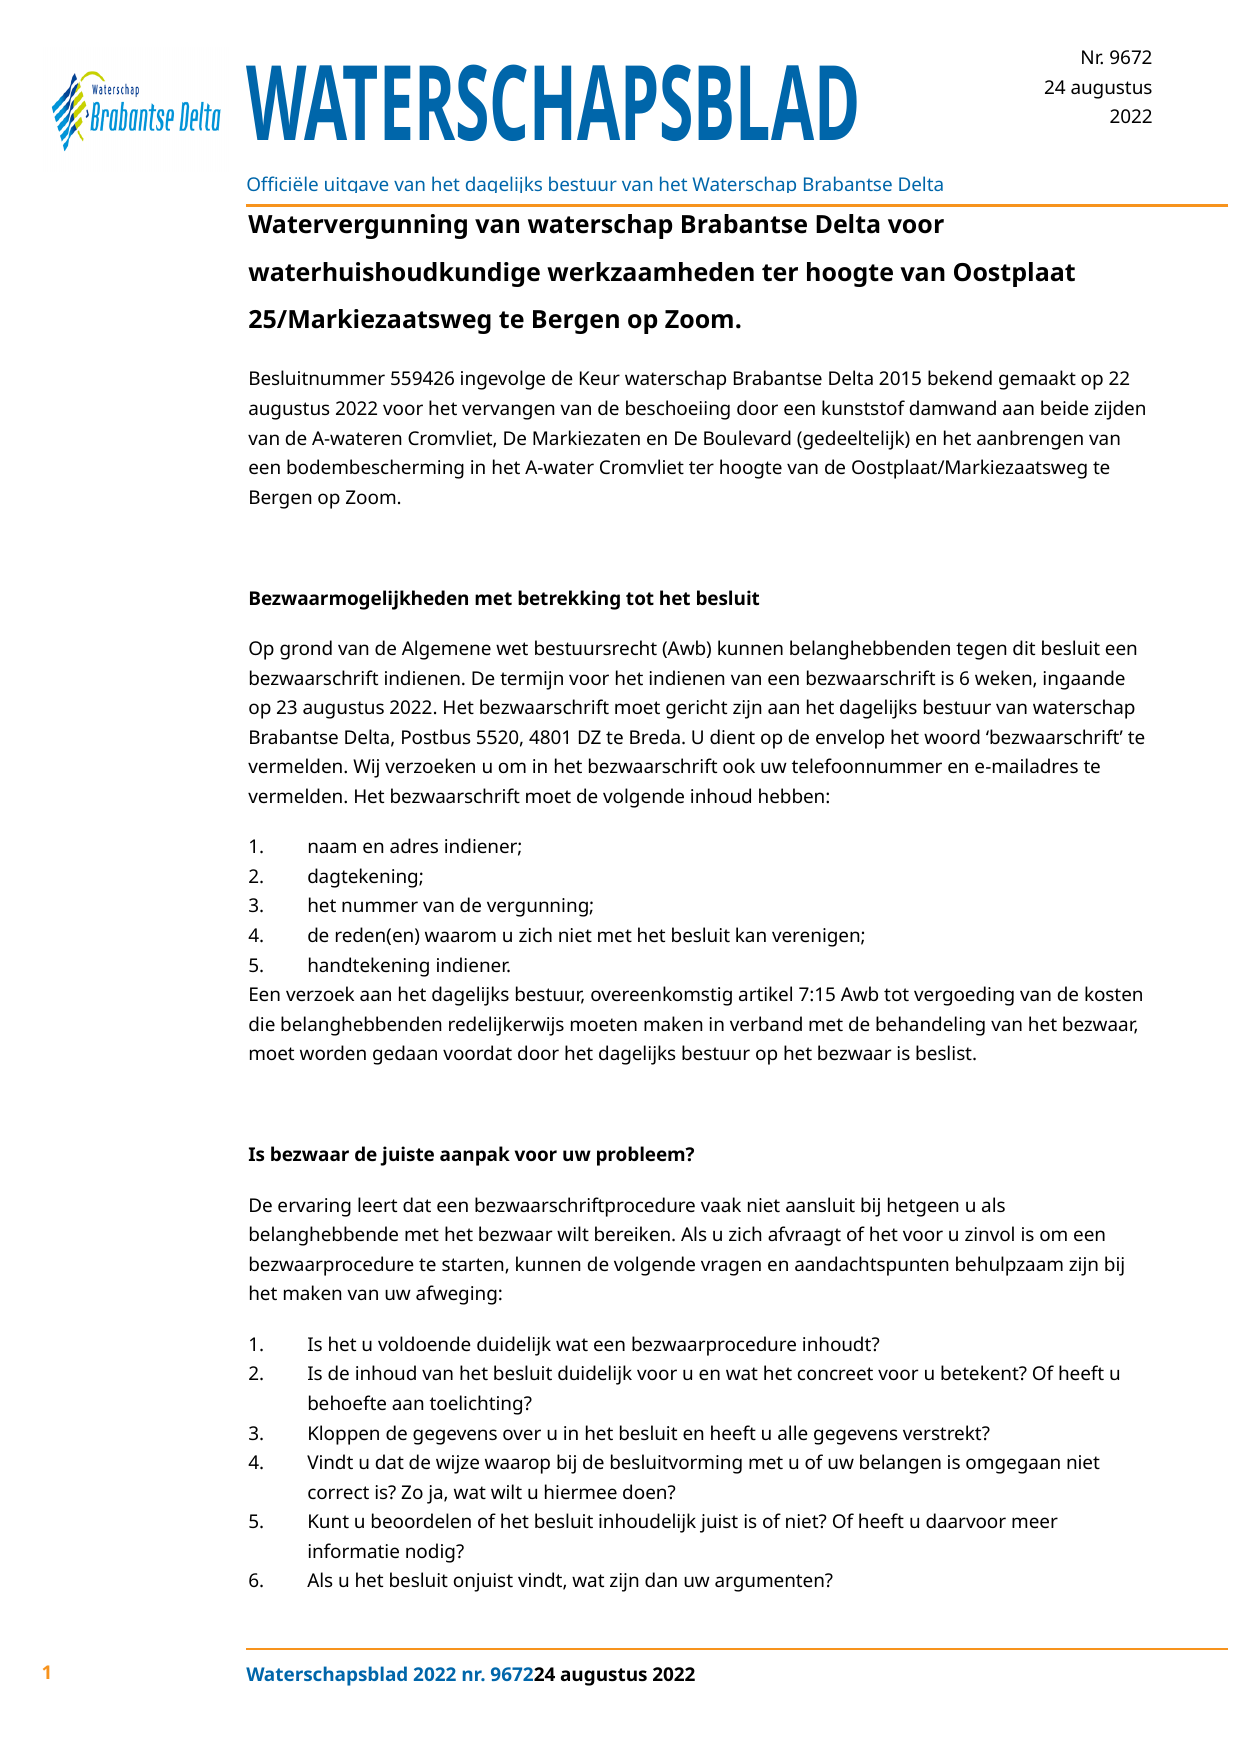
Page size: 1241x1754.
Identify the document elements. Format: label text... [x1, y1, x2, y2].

list de reden(en) waarom u zich niet met het besluit kan verenigen; [248, 922, 1152, 948]
list Vindt u dat de wijze waarop bij de besluitvorming met u of uw belangen is omgegaan niet correct is? Zo ja, wat wilt u hiermee doen? [248, 1449, 1152, 1504]
text Watervergunning van waterschap Brabantse Delta voor waterhuishoudkundige werkzaamheden ter hoogte van Oostplaat 25/Markiezaatsweg te Bergen op Zoom. [248, 207, 1152, 336]
list naam en adres indiener; [248, 833, 1152, 859]
picture [41, 47, 231, 172]
text Is bezwaar de juiste aanpak voor uw probleem? [248, 1141, 1152, 1167]
list Is de inhoud van het besluit duidelijk voor u en wat het concreet voor u betekent? Of heeft u behoefte aan toelichting? [248, 1361, 1152, 1416]
list dagtekening; [248, 863, 1152, 889]
list het nummer van de vergunning; [248, 893, 1152, 918]
text De ervaring leert dat een bezwaarschriftprocedure vaak niet aansluit bij hetgeen u als belanghebbende met het bezwaar wilt bereiken. Als u zich afvraagt of het voor u zinvol is om een bezwaarprocedure te starten, kunnen de volgende vragen en aandachtspunten behulpzaam zijn bij het maken van uw afweging: [248, 1192, 1152, 1306]
text Bezwaarmogelijkheden met betrekking tot het besluit [248, 585, 1152, 610]
list Kunt u beoordelen of het besluit inhoudelijk juist is of niet? Of heeft u daarvoor meer informatie nodig? [248, 1508, 1152, 1564]
list handtekening indiener. [248, 952, 1152, 977]
text Besluitnummer 559426 ingevolge de Keur waterschap Brabantse Delta 2015 bekend gemaakt op 22 augustus 2022 voor het vervangen van de beschoeiing door een kunststof damwand aan beide zijden van de A-wateren Cromvliet, De Markiezaten en De Boulevard (gedeeltelijk) en het aanbrengen van een bodembescherming in het A-water Cromvliet ter hoogte van de Oostplaat/Markiezaatsweg te Bergen op Zoom. [248, 366, 1152, 509]
text Een verzoek aan het dagelijks bestuur, overeenkomstig artikel 7:15 Awb tot vergoeding van de kosten die belanghebbenden redelijkerwijs moeten maken in verband met de behandeling van het bezwaar, moet worden gedaan voordat door het dagelijks bestuur op het bezwaar is beslist. [248, 981, 1152, 1066]
text Op grond van de Algemene wet bestuursrecht (Awb) kunnen belanghebbenden tegen dit besluit een bezwaarschrift indienen. De termijn voor het indienen van een bezwaarschrift is 6 weken, ingaande op 23 augustus 2022. Het bezwaarschrift moet gericht zijn aan het dagelijks bestuur van waterschap Brabantse Delta, Postbus 5520, 4801 DZ te Breda. U dient op de envelop het woord ‘bezwaarschrift’ te vermelden. Wij verzoeken u om in het bezwaarschrift ook uw telefoonnummer en e‑mailadres te vermelden. Het bezwaarschrift moet de volgende inhoud hebben: [248, 635, 1152, 809]
list Is het u voldoende duidelijk wat een bezwaarprocedure inhoudt? [248, 1331, 1152, 1357]
list Als u het besluit onjuist vindt, wat zijn dan uw argumenten? [248, 1568, 1152, 1593]
list Kloppen de gegevens over u in het besluit en heeft u alle gegevens verstrekt? [248, 1420, 1152, 1445]
